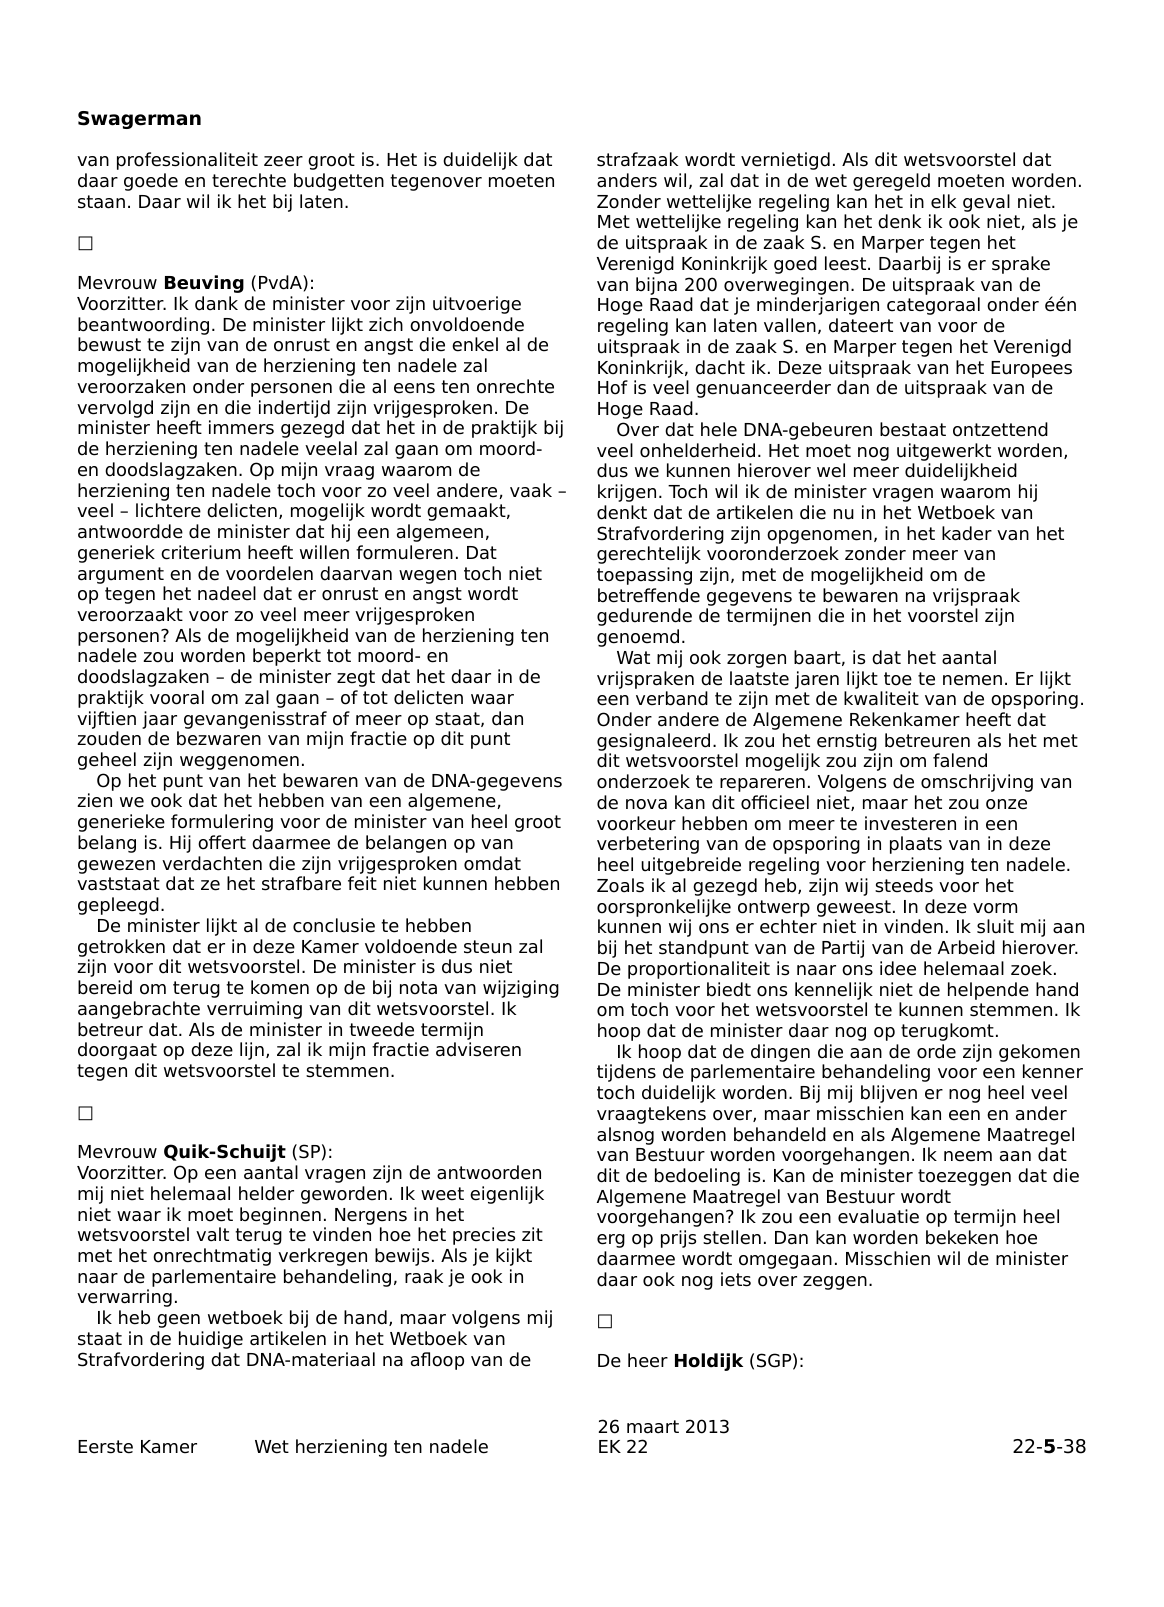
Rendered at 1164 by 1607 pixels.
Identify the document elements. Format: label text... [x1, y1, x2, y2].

text Mevrouw Quik-Schuijt (SP): [77, 1142, 567, 1163]
text Voorzitter. Ik dank de minister voor zijn uitvoerige beantwoording. De minister lijkt zich onvoldoende bewust te zijn van de onrust en angst die enkel al de mogelijkheid van de herziening ten nadele zal veroorzaken onder personen die al eens ten onrechte vervolgd zijn en die indertijd zijn vrijgesproken. De minister heeft immers gezegd dat het in de praktijk bij de herziening ten nadele veelal zal gaan om moord- en doodslagzaken. Op mijn vraag waarom de herziening ten nadele toch voor zo veel andere, vaak – veel – lichtere delicten, mogelijk wordt gemaakt, antwoordde de minister dat hij een algemeen, generiek criterium heeft willen formuleren. Dat argument en de voordelen daarvan wegen toch niet op tegen het nadeel dat er onrust en angst wordt veroorzaakt voor zo veel meer vrijgesproken personen? Als de mogelijkheid van de herziening ten nadele zou worden beperkt tot moord- en doodslagzaken – de minister zegt dat het daar in de praktijk vooral om zal gaan – of tot delicten waar vijftien jaar gevangenisstraf of meer op staat, dan zouden de bezwaren van mijn fractie op dit punt geheel zijn weggenomen. [77, 294, 567, 771]
text □ [596, 1310, 1087, 1331]
text van professionaliteit zeer groot is. Het is duidelijk dat daar goede en terechte budgetten tegenover moeten staan. Daar wil ik het bij laten. [77, 150, 567, 212]
text Ik heb geen wetboek bij de hand, maar volgens mij staat in de huidige artikelen in het Wetboek van Strafvordering dat DNA-materiaal na afloop van de [77, 1308, 567, 1370]
text De minister lijkt al de conclusie te hebben getrokken dat er in deze Kamer voldoende steun zal zijn voor dit wetsvoorstel. De minister is dus niet bereid om terug te komen op de bij nota van wijziging aangebrachte verruiming van dit wetsvoorstel. Ik betreur dat. Als de minister in tweede termijn doorgaat op deze lijn, zal ik mijn fractie adviseren tegen dit wetsvoorstel te stemmen. [77, 916, 567, 1082]
text De heer Holdijk (SGP): [596, 1351, 1087, 1372]
text Over dat hele DNA-gebeuren bestaat ontzettend veel onhelderheid. Het moet nog uitgewerkt worden, dus we kunnen hierover wel meer duidelijkheid krijgen. Toch wil ik de minister vragen waarom hij denkt dat de artikelen die nu in het Wetboek van Strafvordering zijn opgenomen, in het kader van het gerechtelijk vooronderzoek zonder meer van toepassing zijn, met de mogelijkheid om de betreffende gegevens te bewaren na vrijspraak gedurende de termijnen die in het voorstel zijn genoemd. [596, 420, 1087, 648]
text strafzaak wordt vernietigd. Als dit wetsvoorstel dat anders wil, zal dat in de wet geregeld moeten worden. Zonder wettelijke regeling kan het in elk geval niet. Met wettelijke regeling kan het denk ik ook niet, als je de uitspraak in de zaak S. en Marper tegen het Verenigd Koninkrijk goed leest. Daarbij is er sprake van bijna 200 overwegingen. De uitspraak van de Hoge Raad dat je minderjarigen categoraal onder één regeling kan laten vallen, dateert van voor de uitspraak in de zaak S. en Marper tegen het Verenigd Koninkrijk, dacht ik. Deze uitspraak van het Europees Hof is veel genuanceerder dan de uitspraak van de Hoge Raad. [596, 150, 1087, 420]
text Voorzitter. Op een aantal vragen zijn de antwoorden mij niet helemaal helder geworden. Ik weet eigenlijk niet waar ik moet beginnen. Nergens in het wetsvoorstel valt terug te vinden hoe het precies zit met het onrechtmatig verkregen bewijs. Als je kijkt naar de parlementaire behandeling, raak je ook in verwarring. [77, 1163, 567, 1308]
text Wat mij ook zorgen baart, is dat het aantal vrijspraken de laatste jaren lijkt toe te nemen. Er lijkt een verband te zijn met de kwaliteit van de opsporing. Onder andere de Algemene Rekenkamer heeft dat gesignaleerd. Ik zou het ernstig betreuren als het met dit wetsvoorstel mogelijk zou zijn om falend onderzoek te repareren. Volgens de omschrijving van de nova kan dit officieel niet, maar het zou onze voorkeur hebben om meer te investeren in een verbetering van de opsporing in plaats van in deze heel uitgebreide regeling voor herziening ten nadele. Zoals ik al gezegd heb, zijn wij steeds voor het oorspronkelijke ontwerp geweest. In deze vorm kunnen wij ons er echter niet in vinden. Ik sluit mij aan bij het standpunt van de Partij van de Arbeid hierover. De proportionaliteit is naar ons idee helemaal zoek. De minister biedt ons kennelijk niet de helpende hand om toch voor het wetsvoorstel te kunnen stemmen. Ik hoop dat de minister daar nog op terugkomt. [596, 648, 1087, 1042]
text Ik hoop dat de dingen die aan de orde zijn gekomen tijdens de parlementaire behandeling voor een kenner toch duidelijk worden. Bij mij blijven er nog heel veel vraagtekens over, maar misschien kan een en ander alsnog worden behandeld en als Algemene Maatregel van Bestuur worden voorgehangen. Ik neem aan dat dit de bedoeling is. Kan de minister toezeggen dat die Algemene Maatregel van Bestuur wordt voorgehangen? Ik zou een evaluatie op termijn heel erg op prijs stellen. Dan kan worden bekeken hoe daarmee wordt omgegaan. Misschien wil de minister daar ook nog iets over zeggen. [596, 1042, 1087, 1290]
text Mevrouw Beuving (PvdA): [77, 273, 567, 294]
text □ [77, 232, 567, 253]
text Op het punt van het bewaren van de DNA-gegevens zien we ook dat het hebben van een algemene, generieke formulering voor de minister van heel groot belang is. Hij offert daarmee de belangen op van gewezen verdachten die zijn vrijgesproken omdat vaststaat dat ze het strafbare feit niet kunnen hebben gepleegd. [77, 771, 567, 916]
text □ [77, 1102, 567, 1122]
